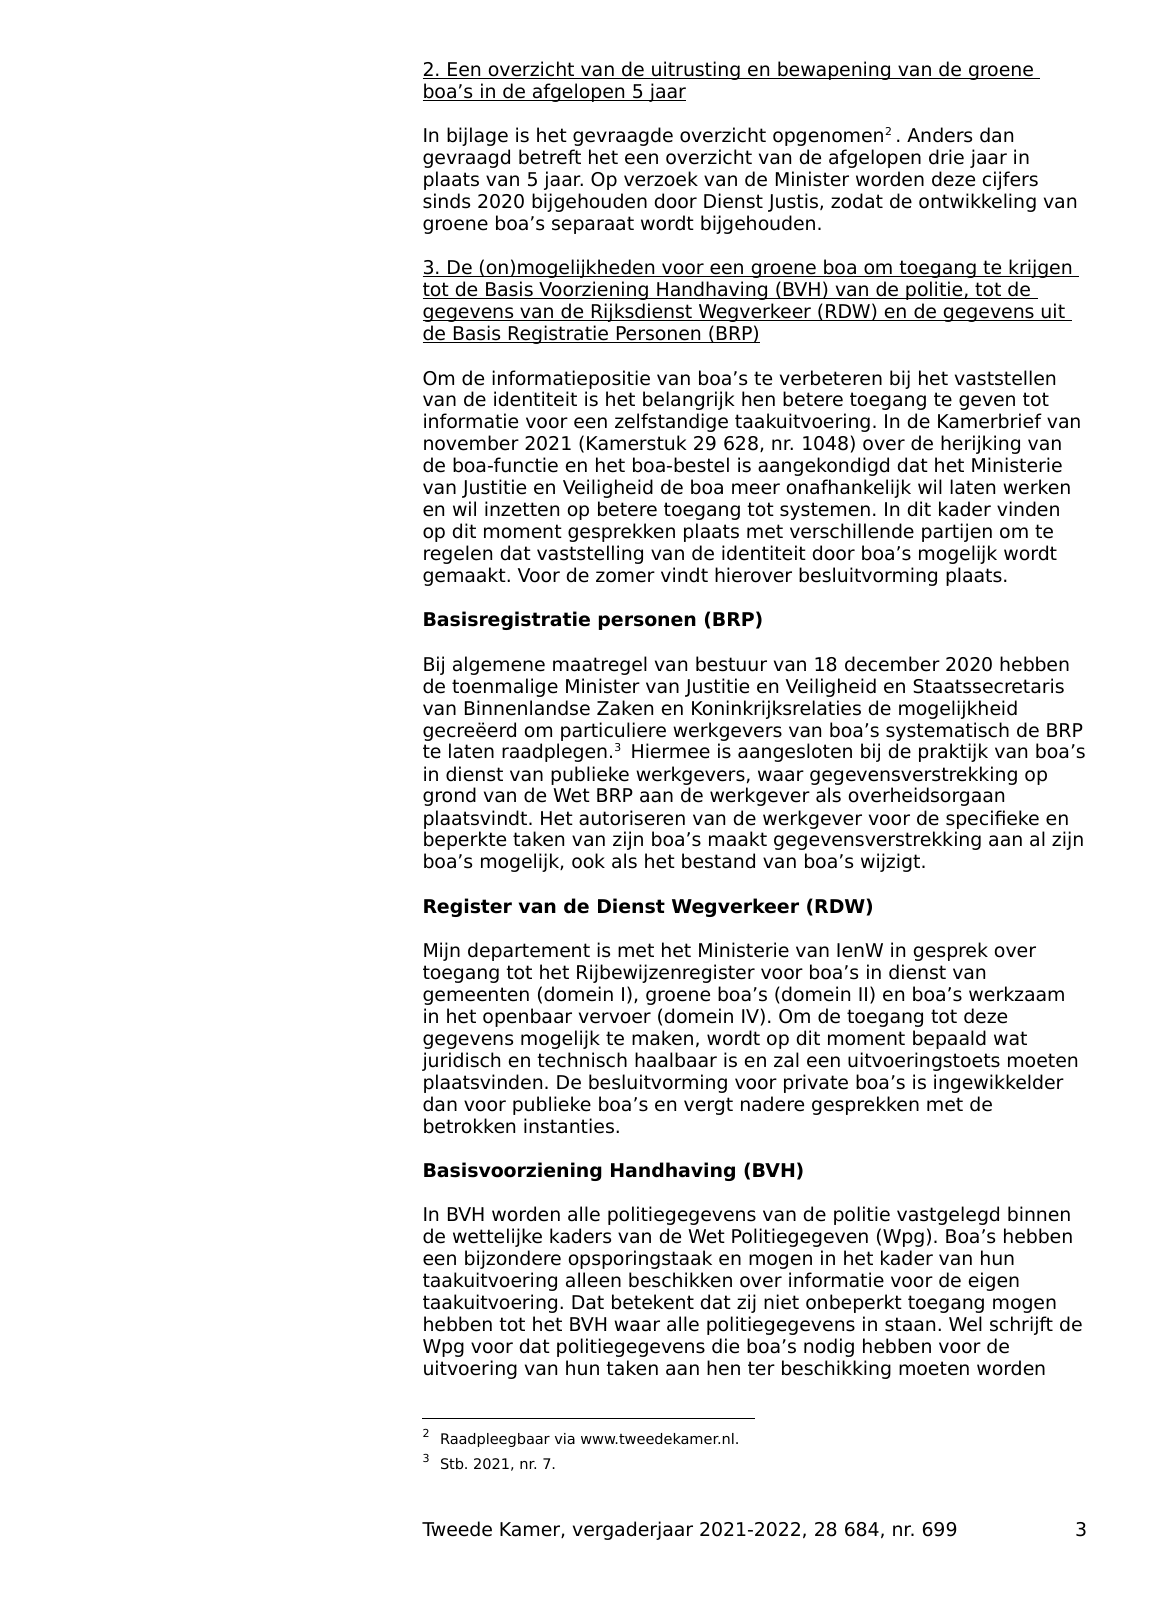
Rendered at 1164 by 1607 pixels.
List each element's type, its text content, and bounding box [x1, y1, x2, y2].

subtitle 2. Een overzicht van de uitrusting en bewapening van de groene boa’s in de afgelopen 5 jaar [422, 59, 1087, 103]
text Bij algemene maatregel van bestuur van 18 december 2020 hebben de toenmalige Minister van Justitie en Veiligheid en Staatssecretaris van Binnenlandse Zaken en Koninkrijksrelaties de mogelijkheid gecreëerd om particuliere werkgevers van boa’s systematisch de BRP te laten raadplegen. Hiermee is aangesloten bij de praktijk van boa’s in dienst van publieke werkgevers, waar gegevensverstrekking op grond van de Wet BRP aan de werkgever als overheidsorgaan plaatsvindt. Het autoriseren van de werkgever voor de specifieke en beperkte taken van zijn boa’s maakt gegevensverstrekking aan al zijn boa’s mogelijk, ook als het bestand van boa’s wijzigt. [422, 653, 1087, 873]
subtitle Register van de Dienst Wegverkeer (RDW) [422, 896, 1087, 917]
text In BVH worden alle politiegegevens van de politie vastgelegd binnen de wettelijke kaders van de Wet Politiegegeven (Wpg). Boa’s hebben een bijzondere opsporingstaak en mogen in het kader van hun taakuitvoering alleen beschikken over informatie voor de eigen taakuitvoering. Dat betekent dat zij niet onbeperkt toegang mogen hebben tot het BVH waar alle politiegegevens in staan. Wel schrijft de Wpg voor dat politiegegevens die boa’s nodig hebben voor de uitvoering van hun taken aan hen ter beschikking moeten worden [422, 1204, 1087, 1380]
text Mijn departement is met het Ministerie van IenW in gesprek over toegang tot het Rijbewijzenregister voor boa’s in dienst van gemeenten (domein I), groene boa’s (domein II) en boa’s werkzaam in het openbaar vervoer (domein IV). Om de toegang tot deze gegevens mogelijk te maken, wordt op dit moment bepaald wat juridisch en technisch haalbaar is en zal een uitvoeringstoets moeten plaatsvinden. De besluitvorming voor private boa’s is ingewikkelder dan voor publieke boa’s en vergt nadere gesprekken met de betrokken instanties. [422, 940, 1087, 1137]
subtitle Basisvoorziening Handhaving (BVH) [422, 1160, 1087, 1182]
text In bijlage is het gevraagde overzicht opgenomen. Anders dan gevraagd betreft het een overzicht van de afgelopen drie jaar in plaats van 5 jaar. Op verzoek van de Minister worden deze cijfers sinds 2020 bijgehouden door Dienst Justis, zodat de ontwikkeling van groene boa’s separaat wordt bijgehouden. [422, 125, 1087, 235]
text Om de informatiepositie van boa’s te verbeteren bij het vaststellen van de identiteit is het belangrijk hen betere toegang te geven tot informatie voor een zelfstandige taakuitvoering. In de Kamerbrief van november 2021 (Kamerstuk 29 628, nr. 1048) over de herijking van de boa-functie en het boa-bestel is aangekondigd dat het Ministerie van Justitie en Veiligheid de boa meer onafhankelijk wil laten werken en wil inzetten op betere toegang tot systemen. In dit kader vinden op dit moment gesprekken plaats met verschillende partijen om te regelen dat vaststelling van de identiteit door boa’s mogelijk wordt gemaakt. Voor de zomer vindt hierover besluitvorming plaats. [422, 367, 1087, 587]
subtitle Basisregistratie personen (BRP) [422, 609, 1087, 631]
subtitle 3. De (on)mogelijkheden voor een groene boa om toegang te krijgen tot de Basis Voorziening Handhaving (BVH) van de politie, tot de gegevens van de Rijksdienst Wegverkeer (RDW) en de gegevens uit de Basis Registratie Personen (BRP) [422, 257, 1087, 345]
text Stb. 2021, nr. 7. [422, 1452, 1087, 1474]
text Raadpleegbaar via www.tweedekamer.nl. [422, 1427, 1087, 1449]
